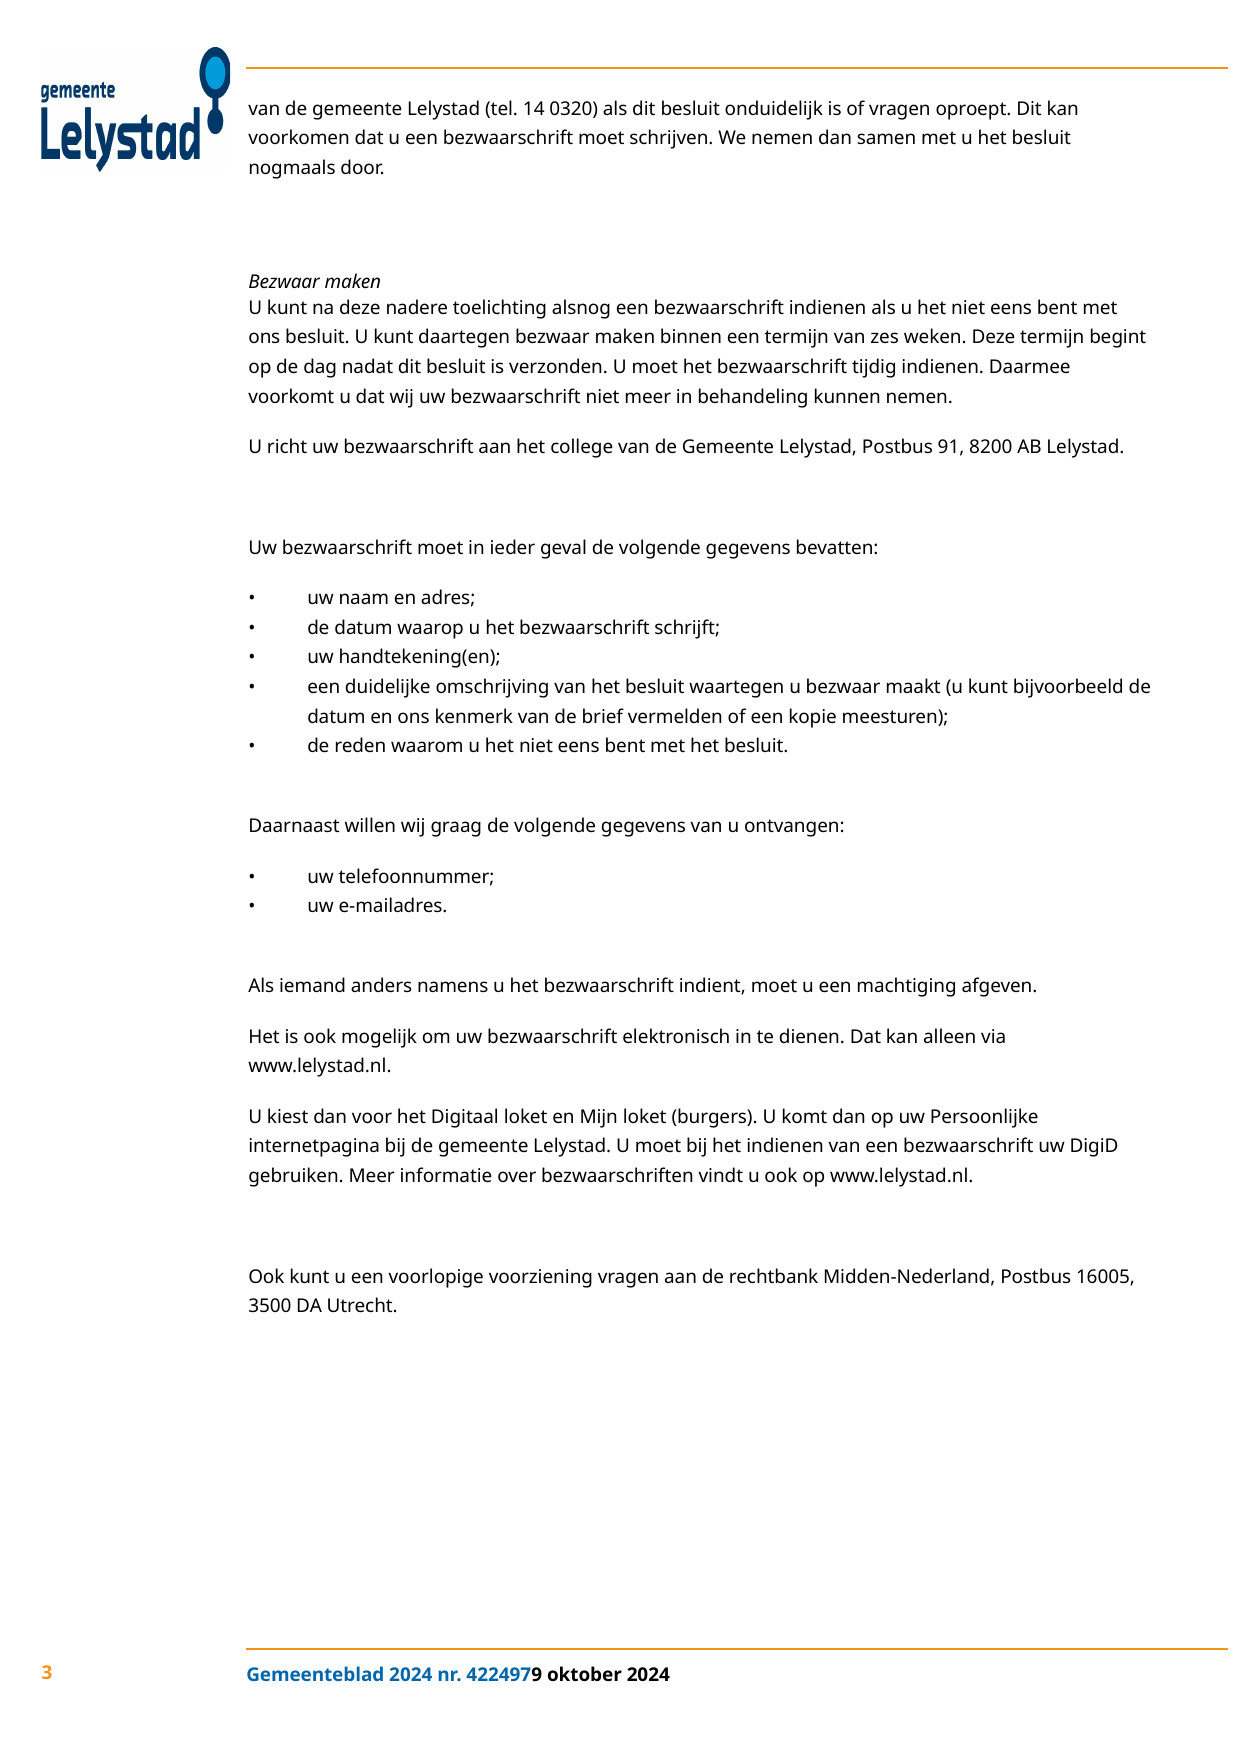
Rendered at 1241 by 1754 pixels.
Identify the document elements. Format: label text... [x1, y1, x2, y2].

list een duidelijke omschrijving van het besluit waartegen u bezwaar maakt (u kunt bijvoorbeeld de datum en ons kenmerk van de brief vermelden of een kopie meesturen); [248, 673, 1152, 728]
text U kunt na deze nadere toelichting alsnog een bezwaarschrift indienen als u het niet eens bent met ons besluit. U kunt daartegen bezwaar maken binnen een termijn van zes weken. Deze termijn begint op de dag nadat dit besluit is verzonden. U moet het bezwaarschrift tijdig indienen. Daarmee voorkomt u dat wij uw bezwaarschrift niet meer in behandeling kunnen nemen. [248, 294, 1152, 408]
text U kiest dan voor het Digitaal loket en Mijn loket (burgers). U komt dan op uw Persoonlijke internetpagina bij de gemeente Lelystad. U moet bij het indienen van een bezwaarschrift uw DigiD gebruiken. Meer informatie over bezwaarschriften vindt u ook op www.lelystad.nl. [248, 1103, 1152, 1188]
list uw telefoonnummer; [248, 863, 1152, 888]
text van de gemeente Lelystad (tel. 14 0320) als dit besluit onduidelijk is of vragen oproept. Dit kan voorkomen dat u een bezwaarschrift moet schrijven. We nemen dan samen met u het besluit nogmaals door. [248, 95, 1152, 180]
list uw e-mailadres. [248, 892, 1152, 918]
picture [41, 47, 231, 172]
text Uw bezwaarschrift moet in ieder geval de volgende gegevens bevatten: [248, 534, 1152, 560]
text Ook kunt u een voorlopige voorziening vragen aan de rechtbank Midden-Nederland, Postbus 16005, 3500 DA Utrecht. [248, 1263, 1152, 1318]
list uw handtekening(en); [248, 644, 1152, 669]
text Daarnaast willen wij graag de volgende gegevens van u ontvangen: [248, 812, 1152, 838]
text Het is ook mogelijk om uw bezwaarschrift elektronisch in te dienen. Dat kan alleen via www.lelystad.nl. [248, 1023, 1152, 1078]
text Bezwaar maken [248, 268, 1152, 294]
list uw naam en adres; [248, 584, 1152, 610]
text Als iemand anders namens u het bezwaarschrift indient, moet u een machtiging afgeven. [248, 972, 1152, 998]
text U richt uw bezwaarschrift aan het college van de Gemeente Lelystad, Postbus 91, 8200 AB Lelystad. [248, 433, 1152, 459]
list de reden waarom u het niet eens bent met het besluit. [248, 732, 1152, 758]
list de datum waarop u het bezwaarschrift schrijft; [248, 614, 1152, 640]
